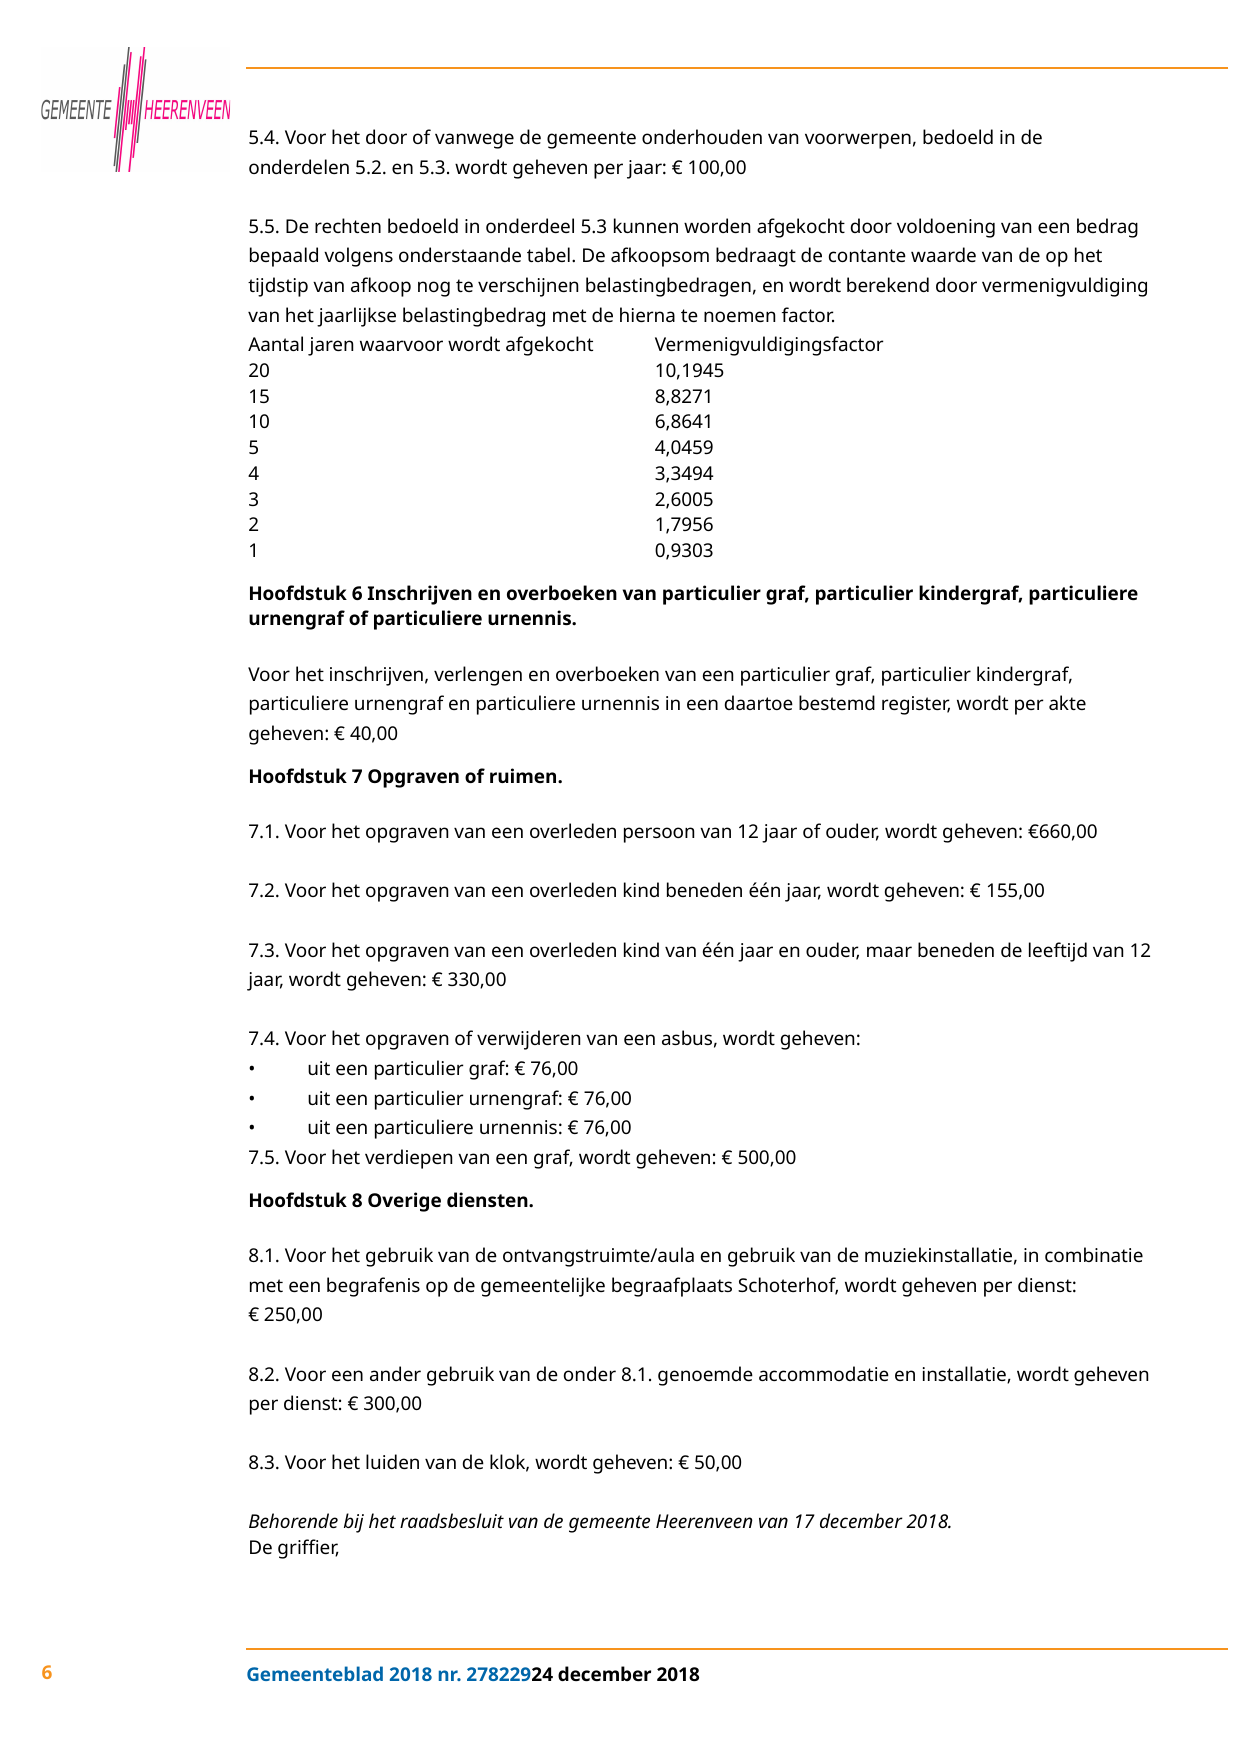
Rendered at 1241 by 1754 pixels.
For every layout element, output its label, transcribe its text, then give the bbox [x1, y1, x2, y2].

table_header Aantal jaren waarvoor wordt afgekocht [248, 332, 654, 357]
text 5.4. Voor het door of vanwege de gemeente onderhouden van voorwerpen, bedoeld in de onderdelen 5.2. en 5.3. wordt geheven per jaar: € 100,00 [248, 124, 1152, 180]
table_cell 4 [248, 460, 654, 486]
list uit een particulier urnengraf: € 76,00 [248, 1085, 1152, 1111]
text Hoofdstuk 8 Overige diensten. [248, 1187, 1152, 1213]
table_cell 2 [248, 512, 654, 537]
table_header Vermenigvuldigingsfactor [655, 332, 1152, 357]
table_cell 3 [248, 486, 654, 512]
text Behorende bij het raadsbesluit van de gemeente Heerenveen van 17 december 2018. [248, 1509, 1152, 1534]
list uit een particulier graf: € 76,00 [248, 1055, 1152, 1081]
text 8.1. Voor het gebruik van de ontvangstruimte/aula en gebruik van de muziekinstallatie, in combinatie met een begrafenis op de gemeentelijke begraafplaats Schoterhof, wordt geheven per dienst: € 250,00 [248, 1242, 1152, 1327]
text 7.3. Voor het opgraven van een overleden kind van één jaar en ouder, maar beneden de leeftijd van 12 jaar, wordt geheven: € 330,00 [248, 937, 1152, 992]
picture [41, 47, 231, 172]
text De griffier, [248, 1534, 1152, 1560]
text 7.1. Voor het opgraven van een overleden persoon van 12 jaar of ouder, wordt geheven: €660,00 [248, 818, 1152, 844]
text 7.4. Voor het opgraven of verwijderen van een asbus, wordt geheven: [248, 1026, 1152, 1051]
text 5.5. De rechten bedoeld in onderdeel 5.3 kunnen worden afgekocht door voldoening van een bedrag bepaald volgens onderstaande tabel. De afkoopsom bedraagt de contante waarde van de op het tijdstip van afkoop nog te verschijnen belastingbedragen, en wordt berekend door vermenigvuldiging van het jaarlijkse belastingbedrag met de hierna te noemen factor. [248, 213, 1152, 328]
text 7.2. Voor het opgraven van een overleden kind beneden één jaar, wordt geheven: € 155,00 [248, 878, 1152, 903]
list uit een particuliere urnennis: € 76,00 [248, 1114, 1152, 1140]
table_cell 1 [248, 538, 654, 563]
text 8.3. Voor het luiden van de klok, wordt geheven: € 50,00 [248, 1449, 1152, 1475]
text Hoofdstuk 6 Inschrijven en overboeken van particulier graf, particulier kindergraf, particuliere urnengraf of particuliere urnennis. [248, 580, 1152, 631]
table_cell 20 [248, 357, 654, 383]
table_cell 5 [248, 435, 654, 460]
table_cell 15 [248, 383, 654, 409]
table_cell 10 [248, 409, 654, 434]
text Voor het inschrijven, verlengen en overboeken van een particulier graf, particulier kindergraf, particuliere urnengraf en particuliere urnennis in een daartoe bestemd register, wordt per akte geheven: € 40,00 [248, 661, 1152, 746]
table_cell 2,6005 [655, 486, 1152, 512]
text 7.5. Voor het verdiepen van een graf, wordt geheven: € 500,00 [248, 1144, 1152, 1170]
table_cell 10,1945 [655, 357, 1152, 383]
table_cell 3,3494 [655, 460, 1152, 486]
table_cell 4,0459 [655, 435, 1152, 460]
table_cell 0,9303 [655, 538, 1152, 563]
text 8.2. Voor een ander gebruik van de onder 8.1. genoemde accommodatie en installatie, wordt geheven per dienst: € 300,00 [248, 1361, 1152, 1416]
text Hoofdstuk 7 Opgraven of ruimen. [248, 763, 1152, 789]
table_cell 1,7956 [655, 512, 1152, 537]
table_cell 8,8271 [655, 383, 1152, 409]
table_cell 6,8641 [655, 409, 1152, 434]
